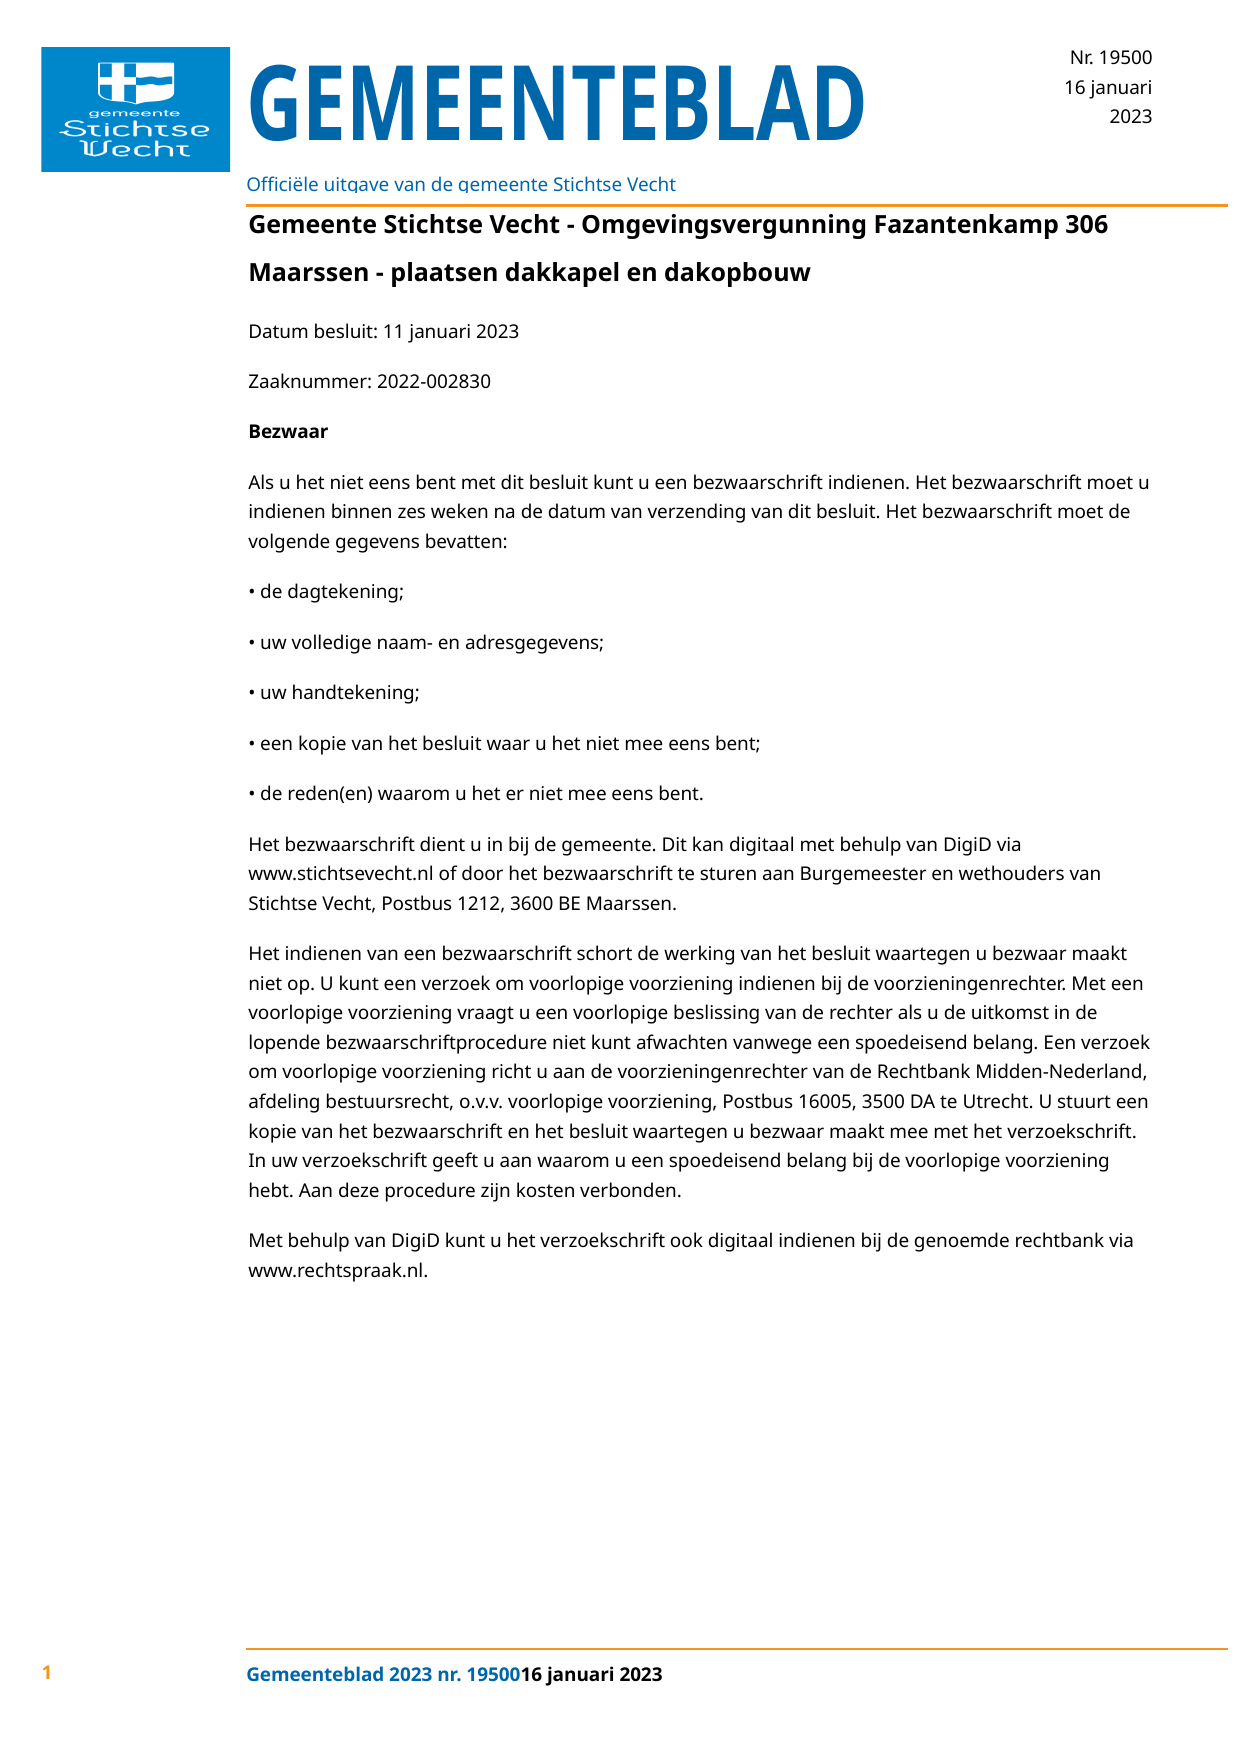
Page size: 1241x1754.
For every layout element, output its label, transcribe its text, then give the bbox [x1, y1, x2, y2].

text Zaaknummer: 2022-002830 [248, 368, 1152, 394]
text • uw handtekening; [248, 679, 1152, 705]
text Bezwaar [248, 419, 1152, 444]
text • de reden(en) waarom u het er niet mee eens bent. [248, 780, 1152, 806]
text Gemeente Stichtse Vecht - Omgevingsvergunning Fazantenkamp 306 Maarssen - plaatsen dakkapel en dakopbouw [248, 207, 1152, 288]
picture [137, 63, 174, 103]
text • een kopie van het besluit waar u het niet mee eens bent; [248, 730, 1152, 756]
text Datum besluit: 11 januari 2023 [248, 318, 1152, 344]
text Met behulp van DigiD kunt u het verzoekschrift ook digitaal indienen bij de genoemde rechtbank via www.rechtspraak.nl. [248, 1227, 1152, 1283]
text • uw volledige naam- en adresgegevens; [248, 629, 1152, 655]
text Het bezwaarschrift dient u in bij de gemeente. Dit kan digitaal met behulp van DigiD via www.stichtsevecht.nl of door het bezwaarschrift te sturen aan Burgemeester en wethouders van Stichtse Vecht, Postbus 1212, 3600 BE Maarssen. [248, 831, 1152, 916]
text Als u het niet eens bent met dit besluit kunt u een bezwaarschrift indienen. Het bezwaarschrift moet u indienen binnen zes weken na de datum van verzending van dit besluit. Het bezwaarschrift moet de volgende gegevens bevatten: [248, 469, 1152, 554]
text Het indienen van een bezwaarschrift schort de werking van het besluit waartegen u bezwaar maakt niet op. U kunt een verzoek om voorlopige voorziening indienen bij de voorzieningenrechter. Met een voorlopige voorziening vraagt u een voorlopige beslissing van de rechter als u de uitkomst in de lopende bezwaarschriftprocedure niet kunt afwachten vanwege een spoedeisend belang. Een verzoek om voorlopige voorziening richt u aan de voorzieningenrechter van de Rechtbank Midden-Nederland, afdeling bestuursrecht, o.v.v. voorlopige voorziening, Postbus 16005, 3500 DA te Utrecht. U stuurt een kopie van het bezwaarschrift en het besluit waartegen u bezwaar maakt mee met het verzoekschrift. In uw verzoekschrift geeft u aan waarom u een spoedeisend belang bij de voorlopige voorziening hebt. Aan deze procedure zijn kosten verbonden. [248, 940, 1152, 1203]
text • de dagtekening; [248, 579, 1152, 604]
picture [99, 63, 135, 101]
